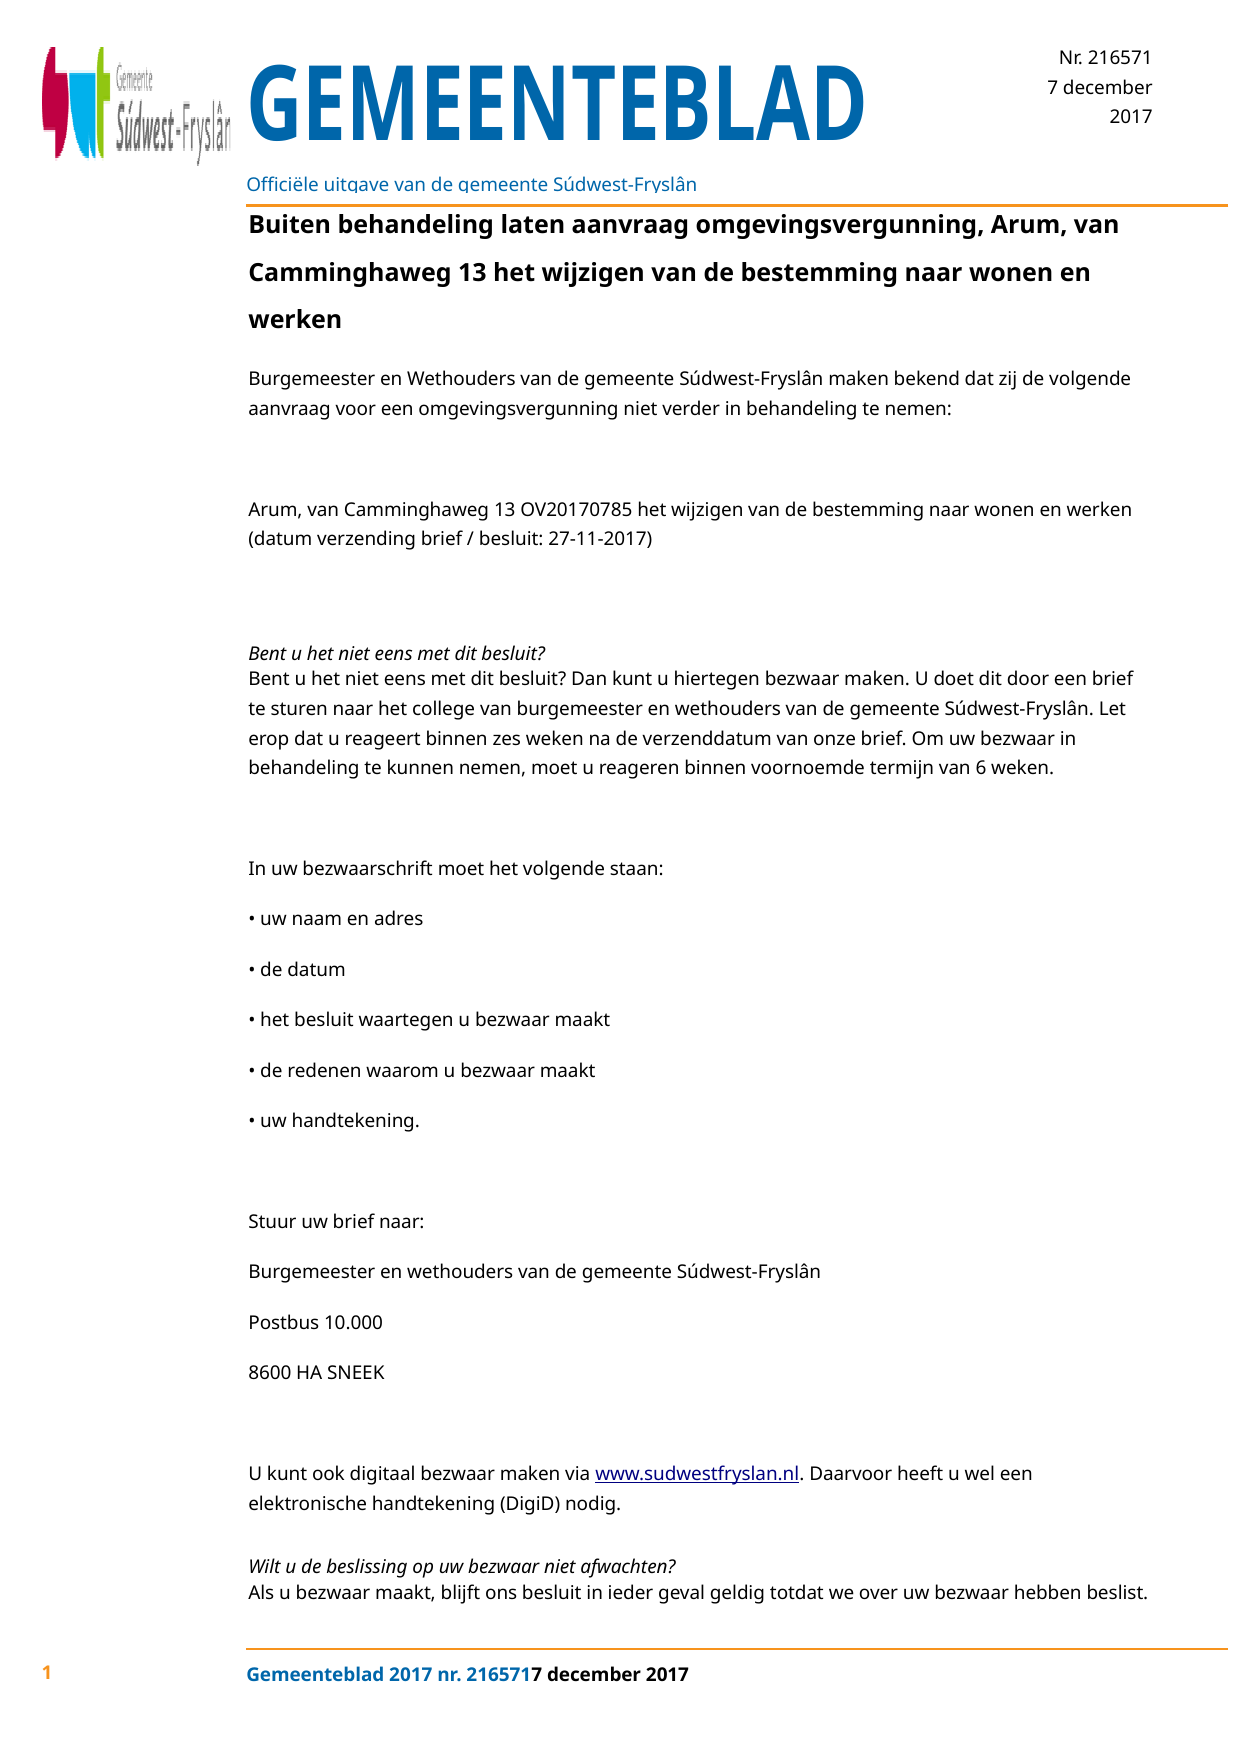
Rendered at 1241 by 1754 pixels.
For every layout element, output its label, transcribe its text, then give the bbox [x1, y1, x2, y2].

text Bent u het niet eens met dit besluit? [248, 640, 1152, 666]
text Buiten behandeling laten aanvraag omgevingsvergunning, Arum, van Camminghaweg 13 het wijzigen van de bestemming naar wonen en werken [248, 207, 1152, 336]
text Burgemeester en wethouders van de gemeente Súdwest-Fryslân [248, 1258, 1152, 1284]
text U kunt ook digitaal bezwaar maken via www.sudwestfryslan.nl. Daarvoor heeft u wel een elektronische handtekening (DigiD) nodig. [248, 1460, 1152, 1516]
text Burgemeester en Wethouders van de gemeente Súdwest-Fryslân maken bekend dat zij de volgende aanvraag voor een omgevingsvergunning niet verder in behandeling te nemen: [248, 366, 1152, 421]
text 8600 HA SNEEK [248, 1359, 1152, 1385]
text • de datum [248, 956, 1152, 982]
text • uw handtekening. [248, 1107, 1152, 1133]
text Wilt u de beslissing op uw bezwaar niet afwachten? [248, 1554, 1152, 1579]
text Postbus 10.000 [248, 1309, 1152, 1335]
text • de redenen waarom u bezwaar maakt [248, 1057, 1152, 1083]
text Bent u het niet eens met dit besluit? Dan kunt u hiertegen bezwaar maken. U doet dit door een brief te sturen naar het college van burgemeester en wethouders van de gemeente Súdwest-Fryslân. Let erop dat u reageert binnen zes weken na de verzenddatum van onze brief. Om uw bezwaar in behandeling te kunnen nemen, moet u reageren binnen voornoemde termijn van 6 weken. [248, 666, 1152, 780]
picture [41, 47, 231, 172]
text In uw bezwaarschrift moet het volgende staan: [248, 855, 1152, 881]
text • het besluit waartegen u bezwaar maakt [248, 1006, 1152, 1032]
text Stuur uw brief naar: [248, 1208, 1152, 1234]
text Arum, van Camminghaweg 13 OV20170785 het wijzigen van de bestemming naar wonen en werken (datum verzending brief / besluit: 27-11-2017) [248, 496, 1152, 551]
text Als u bezwaar maakt, blijft ons besluit in ieder geval geldig totdat we over uw bezwaar hebben beslist. [248, 1579, 1152, 1605]
text • uw naam en adres [248, 906, 1152, 931]
